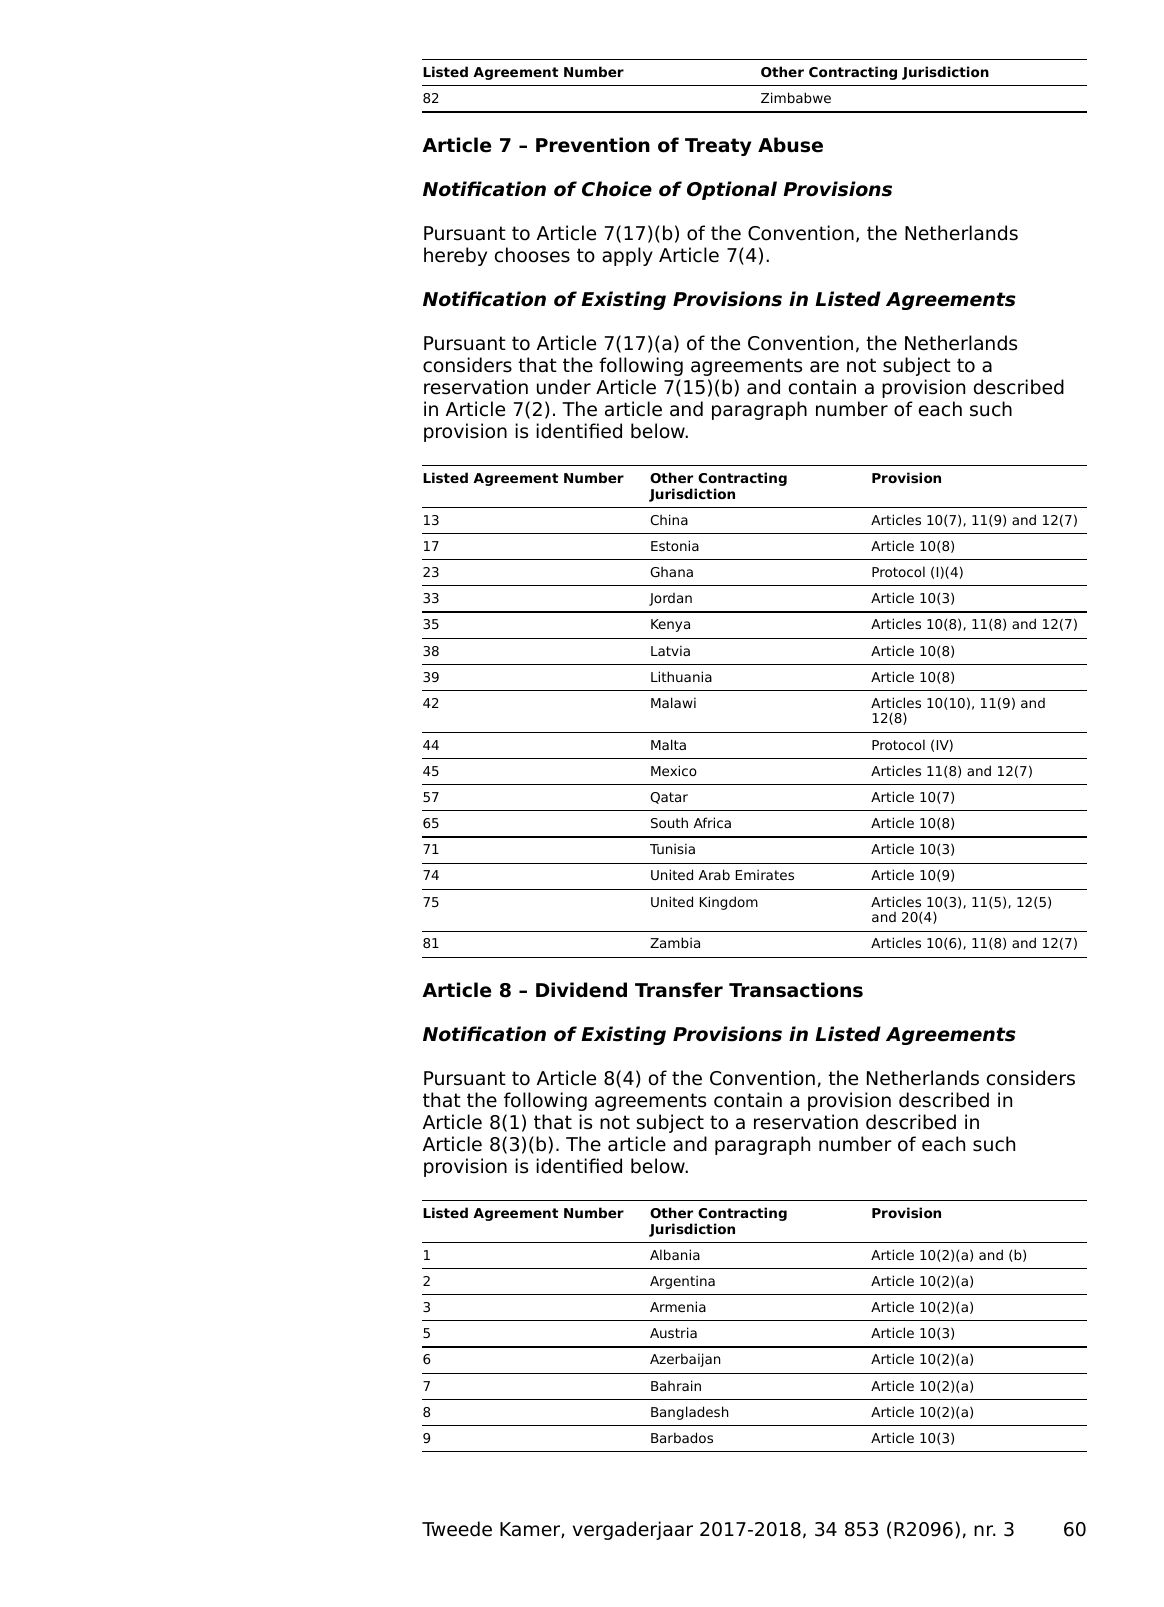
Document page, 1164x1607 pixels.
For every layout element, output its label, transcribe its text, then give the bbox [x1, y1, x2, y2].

table_cell 35 [422, 613, 644, 638]
subtitle Article 8 – Dividend Transfer Transactions [422, 980, 1087, 1002]
table_cell 17 [422, 534, 644, 559]
table_cell 13 [422, 508, 644, 533]
subtitle Notification of Choice of Optional Provisions [422, 179, 1087, 201]
table_cell Article 10(2)(a) [865, 1400, 1087, 1425]
table_cell Article 10(8) [865, 665, 1087, 690]
table_cell Articles 10(10), 11(9) and 12(8) [865, 691, 1087, 732]
table_cell 81 [422, 932, 644, 957]
subtitle Notification of Existing Provisions in Listed Agreements [422, 1024, 1087, 1046]
table_cell Bahrain [644, 1374, 865, 1399]
table_cell United Kingdom [644, 890, 865, 931]
table_cell 1 [422, 1243, 644, 1268]
table_cell Latvia [644, 639, 865, 664]
table_cell Articles 11(8) and 12(7) [865, 759, 1087, 784]
table_cell Azerbaijan [644, 1348, 865, 1373]
table_cell Ghana [644, 560, 865, 585]
table_header Provision [865, 466, 1087, 507]
table_cell 44 [422, 733, 644, 758]
table_header Other Contracting Jurisdiction [754, 60, 1087, 85]
table_cell Article 10(2)(a) and (b) [865, 1243, 1087, 1268]
text Pursuant to Article 7(17)(b) of the Convention, the Netherlands hereby chooses to apply Article 7(4). [422, 223, 1087, 267]
table_cell 57 [422, 785, 644, 810]
table_header Listed Agreement Number [422, 60, 754, 85]
table_cell 42 [422, 691, 644, 732]
table_cell 3 [422, 1295, 644, 1320]
table_cell Qatar [644, 785, 865, 810]
table_cell 7 [422, 1374, 644, 1399]
table_cell Tunisia [644, 838, 865, 862]
table_cell United Arab Emirates [644, 864, 865, 889]
table_cell Zimbabwe [754, 86, 1087, 111]
table_cell Barbados [644, 1426, 865, 1451]
table_cell Bangladesh [644, 1400, 865, 1425]
table_cell Article 10(2)(a) [865, 1269, 1087, 1294]
table_cell Articles 10(6), 11(8) and 12(7) [865, 932, 1087, 957]
table_header Other Contracting Jurisdiction [644, 466, 865, 507]
table_cell Albania [644, 1243, 865, 1268]
table_cell Malta [644, 733, 865, 758]
table_header Provision [865, 1201, 1087, 1242]
table_cell Protocol (IV) [865, 733, 1087, 758]
table_cell 38 [422, 639, 644, 664]
text Pursuant to Article 7(17)(a) of the Convention, the Netherlands considers that the following agreements are not subject to a reservation under Article 7(15)(b) and contain a provision described in Article 7(2). The article and paragraph number of each such provision is identified below. [422, 333, 1087, 443]
table_cell Articles 10(8), 11(8) and 12(7) [865, 613, 1087, 638]
table_cell China [644, 508, 865, 533]
table_cell Article 10(3) [865, 1321, 1087, 1346]
subtitle Notification of Existing Provisions in Listed Agreements [422, 289, 1087, 311]
text Pursuant to Article 8(4) of the Convention, the Netherlands considers that the following agreements contain a provision described in Article 8(1) that is not subject to a reservation described in Article 8(3)(b). The article and paragraph number of each such provision is identified below. [422, 1068, 1087, 1178]
table_cell Article 10(2)(a) [865, 1295, 1087, 1320]
table_cell South Africa [644, 811, 865, 836]
table_header Other Contracting Jurisdiction [644, 1201, 865, 1242]
table_cell 45 [422, 759, 644, 784]
table_cell Protocol (I)(4) [865, 560, 1087, 585]
table_cell Article 10(3) [865, 586, 1087, 611]
table_cell Lithuania [644, 665, 865, 690]
table_cell 2 [422, 1269, 644, 1294]
table_header Listed Agreement Number [422, 466, 644, 507]
table_cell Article 10(7) [865, 785, 1087, 810]
table_cell Article 10(3) [865, 838, 1087, 862]
table_cell Article 10(3) [865, 1426, 1087, 1451]
table_cell 23 [422, 560, 644, 585]
table_cell Argentina [644, 1269, 865, 1294]
table_cell Article 10(8) [865, 639, 1087, 664]
table_cell Zambia [644, 932, 865, 957]
table_cell 6 [422, 1348, 644, 1373]
table_cell Article 10(2)(a) [865, 1348, 1087, 1373]
table_cell 65 [422, 811, 644, 836]
table_cell Mexico [644, 759, 865, 784]
table_cell Austria [644, 1321, 865, 1346]
table_cell 39 [422, 665, 644, 690]
table_cell Article 10(9) [865, 864, 1087, 889]
table_cell Estonia [644, 534, 865, 559]
table_cell Armenia [644, 1295, 865, 1320]
table_cell 75 [422, 890, 644, 931]
table_cell 9 [422, 1426, 644, 1451]
table_cell Kenya [644, 613, 865, 638]
table_cell 71 [422, 838, 644, 862]
table_cell Article 10(2)(a) [865, 1374, 1087, 1399]
table_cell Malawi [644, 691, 865, 732]
table_cell 8 [422, 1400, 644, 1425]
table_cell 74 [422, 864, 644, 889]
table_cell 5 [422, 1321, 644, 1346]
table_header Listed Agreement Number [422, 1201, 644, 1242]
table_cell Article 10(8) [865, 811, 1087, 836]
table_cell Jordan [644, 586, 865, 611]
table_cell Articles 10(3), 11(5), 12(5) and 20(4) [865, 890, 1087, 931]
table_cell Articles 10(7), 11(9) and 12(7) [865, 508, 1087, 533]
subtitle Article 7 – Prevention of Treaty Abuse [422, 134, 1087, 157]
table_cell Article 10(8) [865, 534, 1087, 559]
table_cell 33 [422, 586, 644, 611]
table_cell 82 [422, 86, 754, 111]
